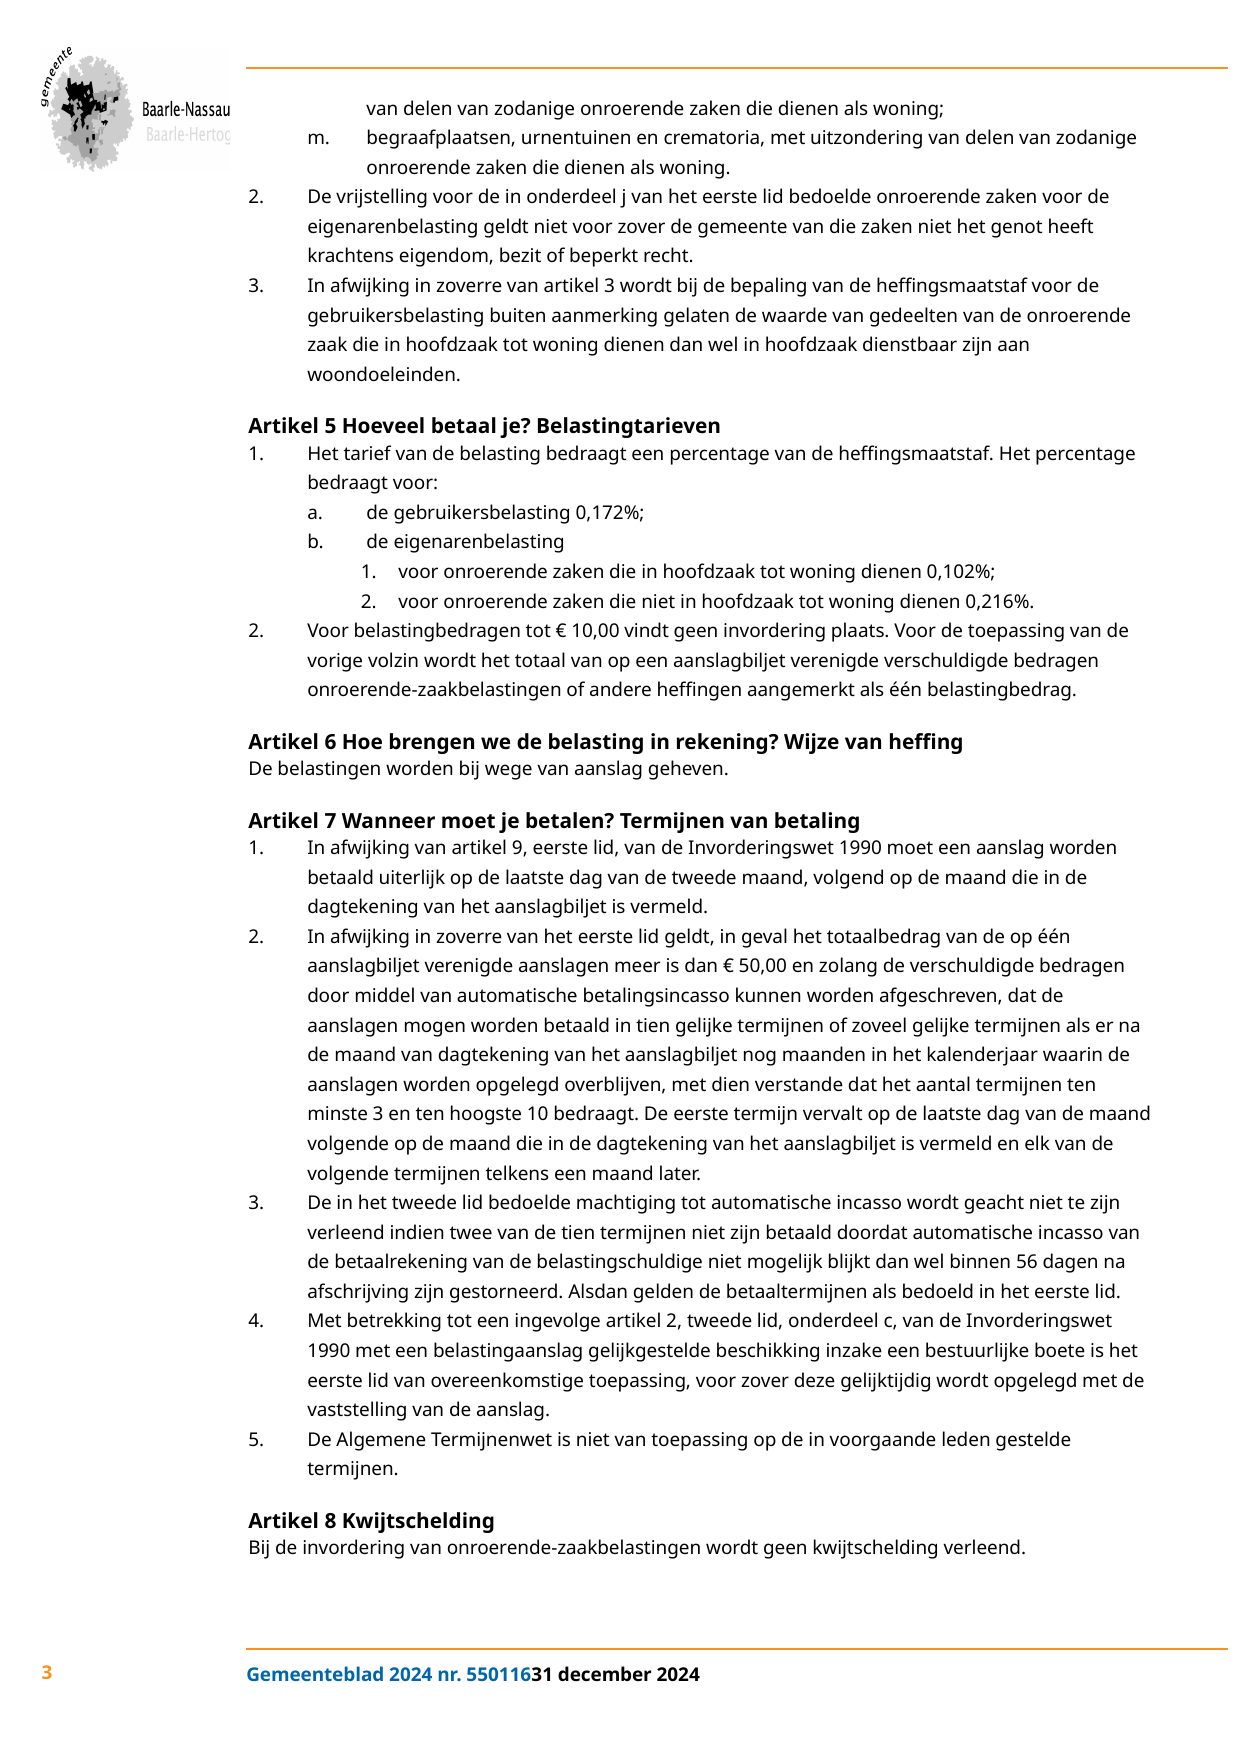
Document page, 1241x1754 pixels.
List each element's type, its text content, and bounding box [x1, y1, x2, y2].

list de eigenarenbelasting [307, 529, 1152, 554]
list Met betrekking tot een ingevolge artikel 2, tweede lid, onderdeel c, van de Invorderingswet 1990 met een belastingaanslag gelijkgestelde beschikking inzake een bestuurlijke boete is het eerste lid van overeenkomstige toepassing, voor zover deze gelijktijdig wordt opgelegd met de vaststelling van de aanslag. [248, 1308, 1152, 1422]
list Voor belastingbedragen tot € 10,00 vindt geen invordering plaats. Voor de toepassing van de vorige volzin wordt het totaal van op een aanslagbiljet verenigde verschuldigde bedragen onroerende-zaakbelastingen of andere heffingen aangemerkt als één belastingbedrag. [248, 617, 1152, 702]
text Artikel 7 Wanneer moet je betalen? Termijnen van betaling [248, 806, 1152, 834]
list van delen van zodanige onroerende zaken die dienen als woning; [307, 95, 1152, 121]
list In afwijking van artikel 9, eerste lid, van de Invorderingswet 1990 moet een aanslag worden betaald uiterlijk op de laatste dag van de tweede maand, volgend op de maand die in de dagtekening van het aanslagbiljet is vermeld. [248, 834, 1152, 919]
list De Algemene Termijnenwet is niet van toepassing op de in voorgaande leden gestelde termijnen. [248, 1426, 1152, 1481]
text Bij de invordering van onroerende-zaakbelastingen wordt geen kwijtschelding verleend. [248, 1534, 1152, 1560]
list de gebruikersbelasting 0,172%; [307, 499, 1152, 525]
list De vrijstelling voor de in onderdeel j van het eerste lid bedoelde onroerende zaken voor de eigenarenbelasting geldt niet voor zover de gemeente van die zaken niet het genot heeft krachtens eigendom, bezit of beperkt recht. [248, 183, 1152, 268]
list In afwijking in zoverre van het eerste lid geldt, in geval het totaalbedrag van de op één aanslagbiljet verenigde aanslagen meer is dan € 50,00 en zolang de verschuldigde bedragen door middel van automatische betalingsincasso kunnen worden afgeschreven, dat de aanslagen mogen worden betaald in tien gelijke termijnen of zoveel gelijke termijnen als er na de maand van dagtekening van het aanslagbiljet nog maanden in het kalenderjaar waarin de aanslagen worden opgelegd overblijven, met dien verstande dat het aantal termijnen ten minste 3 en ten hoogste 10 bedraagt. De eerste termijn vervalt op de laatste dag van de maand volgende op de maand die in de dagtekening van het aanslagbiljet is vermeld en elk van de volgende termijnen telkens een maand later. [248, 923, 1152, 1185]
text De belastingen worden bij wege van aanslag geheven. [248, 755, 1152, 781]
list In afwijking in zoverre van artikel 3 wordt bij de bepaling van de heffingsmaatstaf voor de gebruikersbelasting buiten aanmerking gelaten de waarde van gedeelten van de onroerende zaak die in hoofdzaak tot woning dienen dan wel in hoofdzaak dienstbaar zijn aan woondoeleinden. [248, 272, 1152, 387]
text Artikel 5 Hoeveel betaal je? Belastingtarieven [248, 411, 1152, 440]
list Het tarief van de belasting bedraagt een percentage van de heffingsmaatstaf. Het percentage bedraagt voor: [248, 440, 1152, 495]
list voor onroerende zaken die in hoofdzaak tot woning dienen 0,102%; [361, 558, 1152, 584]
text Artikel 6 Hoe brengen we de belasting in rekening? Wijze van heffing [248, 727, 1152, 755]
text Artikel 8 Kwijtschelding [248, 1506, 1152, 1534]
list voor onroerende zaken die niet in hoofdzaak tot woning dienen 0,216%. [361, 588, 1152, 613]
picture [41, 47, 231, 172]
list De in het tweede lid bedoelde machtiging tot automatische incasso wordt geacht niet te zijn verleend indien twee van de tien termijnen niet zijn betaald doordat automatische incasso van de betaalrekening van de belastingschuldige niet mogelijk blijkt dan wel binnen 56 dagen na afschrijving zijn gestorneerd. Alsdan gelden de betaaltermijnen als bedoeld in het eerste lid. [248, 1189, 1152, 1304]
list begraafplaatsen, urnentuinen en crematoria, met uitzondering van delen van zodanige onroerende zaken die dienen als woning. [307, 124, 1152, 180]
